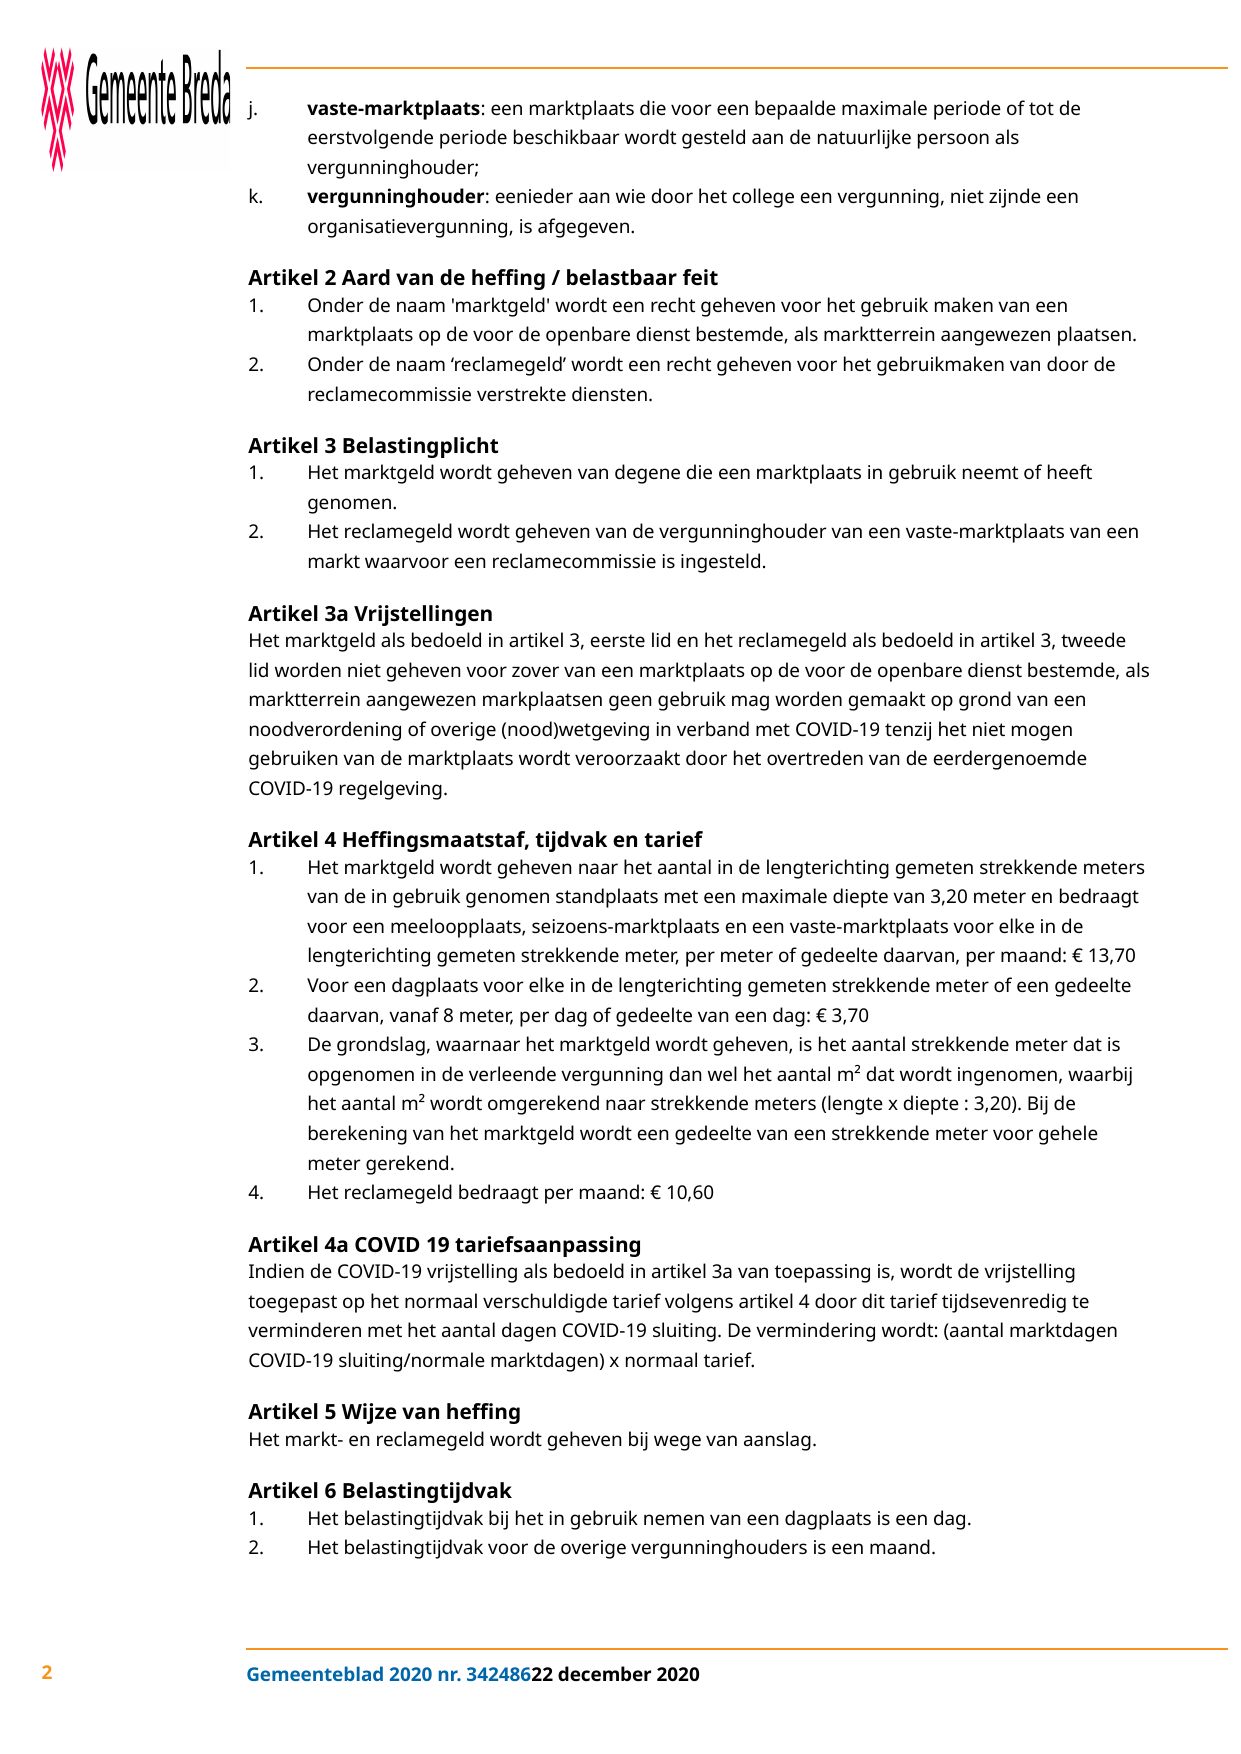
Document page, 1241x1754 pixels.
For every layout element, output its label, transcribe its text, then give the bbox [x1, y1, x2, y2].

list Onder de naam 'marktgeld' wordt een recht geheven voor het gebruik maken van een marktplaats op de voor de openbare dienst bestemde, als marktterrein aangewezen plaatsen. [248, 292, 1152, 347]
list vergunninghouder: eenieder aan wie door het college een vergunning, niet zijnde een organisatievergunning, is afgegeven. [248, 183, 1152, 239]
text Artikel 5 Wijze van heffing [248, 1397, 1152, 1426]
list De grondslag, waarnaar het marktgeld wordt geheven, is het aantal strekkende meter dat is opgenomen in de verleende vergunning dan wel het aantal m² dat wordt ingenomen, waarbij het aantal m² wordt omgerekend naar strekkende meters (lengte x diepte : 3,20). Bij de berekening van het marktgeld wordt een gedeelte van een strekkende meter voor gehele meter gerekend. [248, 1031, 1152, 1176]
text Artikel 3a Vrijstellingen [248, 599, 1152, 627]
text Het markt- en reclamegeld wordt geheven bij wege van aanslag. [248, 1426, 1152, 1452]
text Artikel 2 Aard van de heffing / belastbaar feit [248, 263, 1152, 292]
text Artikel 4a COVID 19 tariefsaanpassing [248, 1230, 1152, 1258]
list Het reclamegeld bedraagt per maand: € 10,60 [248, 1179, 1152, 1205]
text Artikel 6 Belastingtijdvak [248, 1476, 1152, 1505]
list Het marktgeld wordt geheven naar het aantal in de lengterichting gemeten strekkende meters van de in gebruik genomen standplaats met een maximale diepte van 3,20 meter en bedraagt voor een meeloopplaats, seizoens-marktplaats en een vaste-marktplaats voor elke in de lengterichting gemeten strekkende meter, per meter of gedeelte daarvan, per maand: € 13,70 [248, 854, 1152, 968]
list Het belastingtijdvak voor de overige vergunninghouders is een maand. [248, 1534, 1152, 1560]
list Voor een dagplaats voor elke in de lengterichting gemeten strekkende meter of een gedeelte daarvan, vanaf 8 meter, per dag of gedeelte van een dag: € 3,70 [248, 972, 1152, 1028]
list Onder de naam ‘reclamegeld’ wordt een recht geheven voor het gebruikmaken van door de reclamecommissie verstrekte diensten. [248, 351, 1152, 406]
list Het belastingtijdvak bij het in gebruik nemen van een dagplaats is een dag. [248, 1505, 1152, 1530]
list Het reclamegeld wordt geheven van de vergunninghouder van een vaste-marktplaats van een markt waarvoor een reclamecommissie is ingesteld. [248, 519, 1152, 574]
text Artikel 3 Belastingplicht [248, 431, 1152, 459]
text Artikel 4 Heffingsmaatstaf, tijdvak en tarief [248, 826, 1152, 854]
text Het marktgeld als bedoeld in artikel 3, eerste lid en het reclamegeld als bedoeld in artikel 3, tweede lid worden niet geheven voor zover van een marktplaats op de voor de openbare dienst bestemde, als marktterrein aangewezen markplaatsen geen gebruik mag worden gemaakt op grond van een noodverordening of overige (nood)wetgeving in verband met COVID-19 tenzij het niet mogen gebruiken van de marktplaats wordt veroorzaakt door het overtreden van de eerdergenoemde COVID-19 regelgeving. [248, 627, 1152, 801]
list Het marktgeld wordt geheven van degene die een marktplaats in gebruik neemt of heeft genomen. [248, 459, 1152, 515]
picture [41, 47, 231, 172]
list vaste-marktplaats: een marktplaats die voor een bepaalde maximale periode of tot de eerstvolgende periode beschikbaar wordt gesteld aan de natuurlijke persoon als vergunninghouder; [248, 95, 1152, 180]
text Indien de COVID-19 vrijstelling als bedoeld in artikel 3a van toepassing is, wordt de vrijstelling toegepast op het normaal verschuldigde tarief volgens artikel 4 door dit tarief tijdsevenredig te verminderen met het aantal dagen COVID-19 sluiting. De vermindering wordt: (aantal marktdagen COVID-19 sluiting/normale marktdagen) x normaal tarief. [248, 1258, 1152, 1373]
